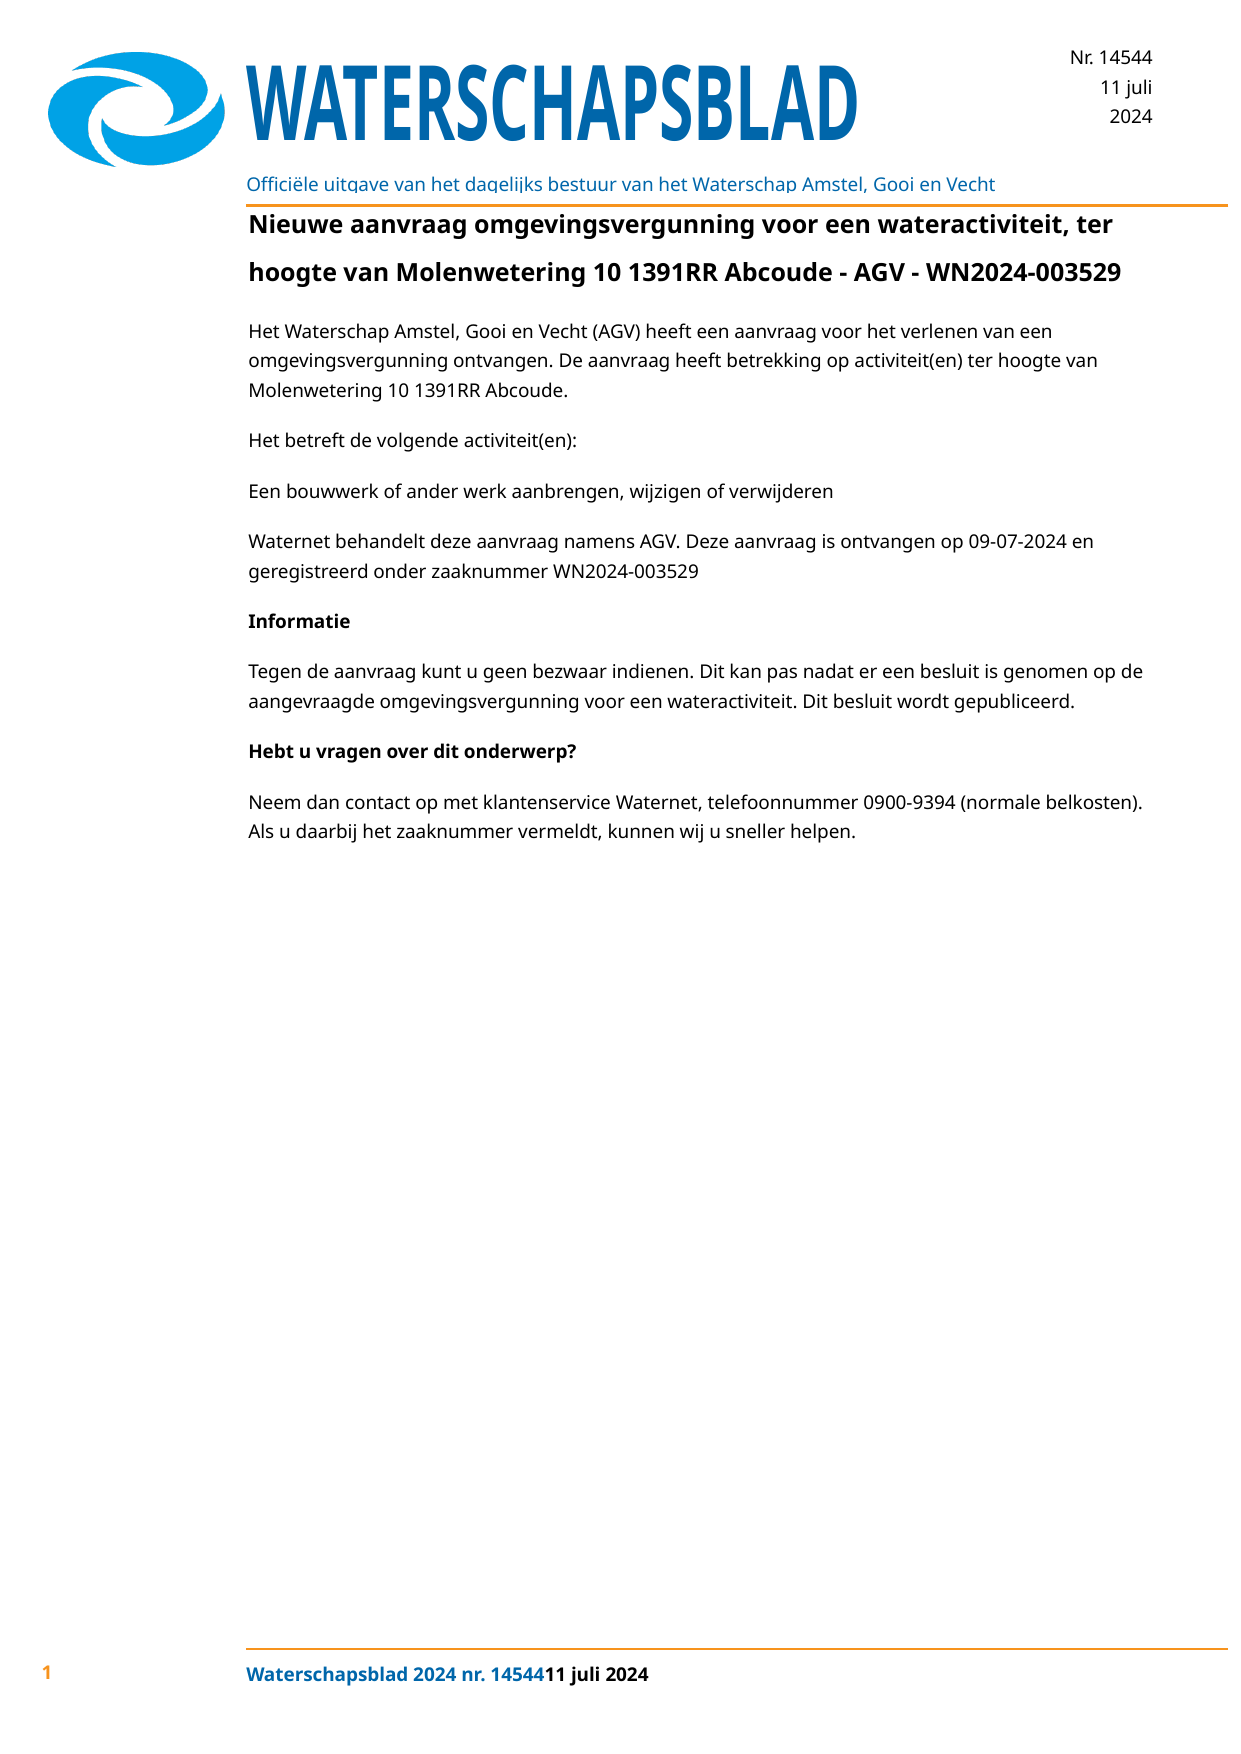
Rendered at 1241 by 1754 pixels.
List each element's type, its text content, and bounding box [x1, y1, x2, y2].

picture [41, 47, 231, 172]
text Het betreft de volgende activiteit(en): [248, 427, 1152, 453]
text Informatie [248, 608, 1152, 634]
text Hebt u vragen over dit onderwerp? [248, 739, 1152, 764]
text Het Waterschap Amstel, Gooi en Vecht (AGV) heeft een aanvraag voor het verlenen van een omgevingsvergunning ontvangen. De aanvraag heeft betrekking op activiteit(en) ter hoogte van Molenwetering 10 1391RR Abcoude. [248, 318, 1152, 403]
text Nieuwe aanvraag omgevingsvergunning voor een wateractiviteit, ter hoogte van Molenwetering 10 1391RR Abcoude - AGV - WN2024-003529 [248, 207, 1152, 288]
text Tegen de aanvraag kunt u geen bezwaar indienen. Dit kan pas nadat er een besluit is genomen op de aangevraagde omgevingsvergunning voor een wateractiviteit. Dit besluit wordt gepubliceerd. [248, 659, 1152, 714]
text Een bouwwerk of ander werk aanbrengen, wijzigen of verwijderen [248, 478, 1152, 504]
text Waternet behandelt deze aanvraag namens AGV. Deze aanvraag is ontvangen op 09-07-2024 en geregistreerd onder zaaknummer WN2024-003529 [248, 528, 1152, 584]
text Neem dan contact op met klantenservice Waternet, telefoonnummer 0900-9394 (normale belkosten). Als u daarbij het zaaknummer vermeldt, kunnen wij u sneller helpen. [248, 789, 1152, 844]
